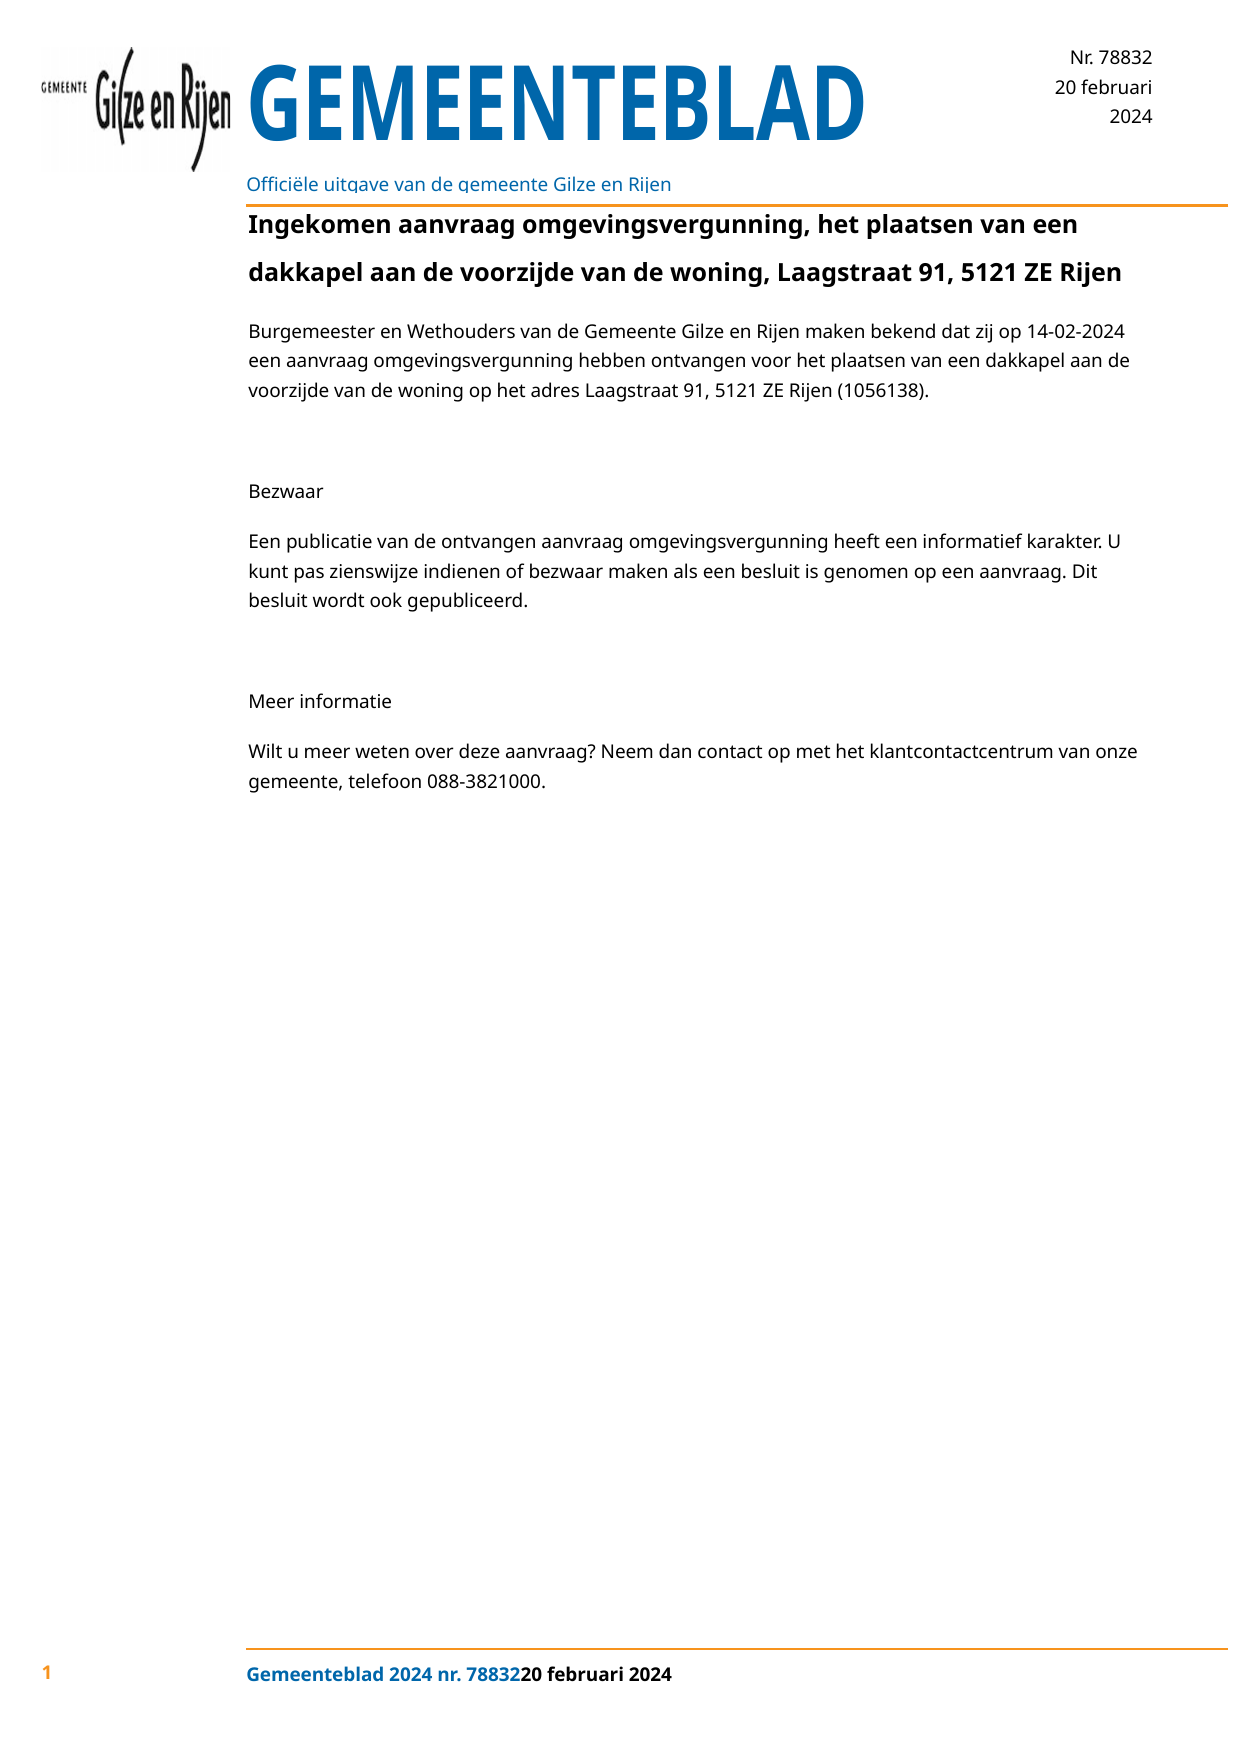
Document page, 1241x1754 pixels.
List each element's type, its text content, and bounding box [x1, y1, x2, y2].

picture [41, 47, 231, 172]
text Ingekomen aanvraag omgevingsvergunning, het plaatsen van een dakkapel aan de voorzijde van de woning, Laagstraat 91, 5121 ZE Rijen [248, 207, 1152, 288]
text Wilt u meer weten over deze aanvraag? Neem dan contact op met het klantcontactcentrum van onze gemeente, telefoon 088-3821000. [248, 739, 1152, 794]
text Burgemeester en Wethouders van de Gemeente Gilze en Rijen maken bekend dat zij op 14-02-2024 een aanvraag omgevingsvergunning hebben ontvangen voor het plaatsen van een dakkapel aan de voorzijde van de woning op het adres Laagstraat 91, 5121 ZE Rijen (1056138). [248, 318, 1152, 403]
text Een publicatie van de ontvangen aanvraag omgevingsvergunning heeft een informatief karakter. U kunt pas zienswijze indienen of bezwaar maken als een besluit is genomen op een aanvraag. Dit besluit wordt ook gepubliceerd. [248, 528, 1152, 613]
text Bezwaar [248, 478, 1152, 504]
text Meer informatie [248, 688, 1152, 714]
